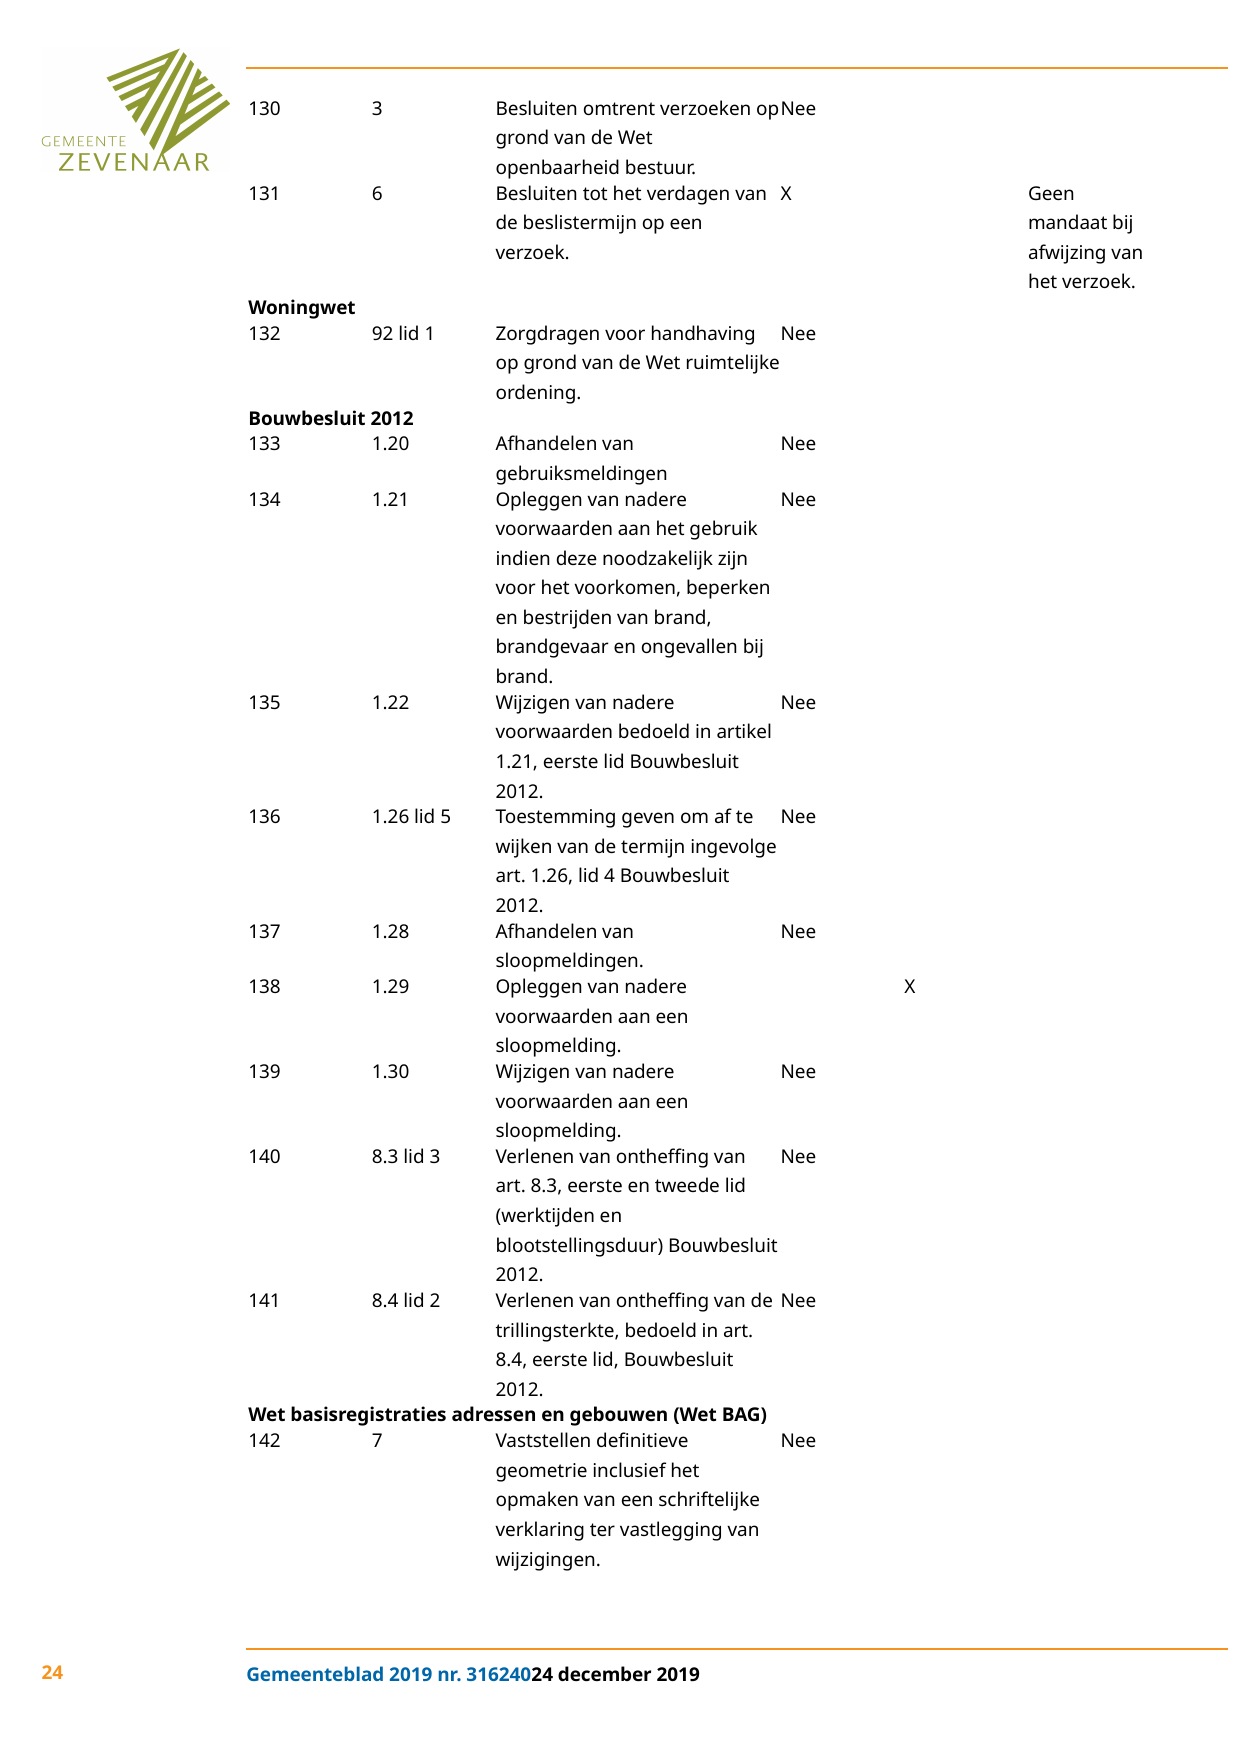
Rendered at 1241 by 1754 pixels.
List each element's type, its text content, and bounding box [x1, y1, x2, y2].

table_cell Besluiten omtrent verzoeken op grond van de Wet openbaarheid bestuur. [495, 95, 780, 180]
table_cell Nee [780, 918, 904, 973]
table_cell Verlenen van ontheffing van de trillingsterkte, bedoeld in art. 8.4, eerste lid, Bouwbesluit 2012. [495, 1287, 780, 1402]
table_cell [904, 180, 1028, 294]
table_cell [1028, 1143, 1152, 1287]
table_cell 138 [248, 973, 372, 1058]
table_cell [1028, 804, 1152, 918]
picture [41, 47, 231, 172]
table_cell Woningwet [248, 294, 1152, 320]
table_cell 136 [248, 804, 372, 918]
table_cell Opleggen van nadere voorwaarden aan een sloopmelding. [495, 973, 780, 1058]
table_cell [1028, 1058, 1152, 1143]
table_cell [780, 973, 904, 1058]
table_cell [904, 1143, 1028, 1287]
table_cell 141 [248, 1287, 372, 1402]
table_cell [1028, 320, 1152, 405]
table_cell Nee [780, 486, 904, 689]
table_cell 131 [248, 180, 372, 294]
table_cell [904, 804, 1028, 918]
table_cell 8.4 lid 2 [372, 1287, 495, 1402]
table_cell Verlenen van ontheffing van art. 8.3, eerste en tweede lid (werktijden en blootstellingsduur) Bouwbesluit 2012. [495, 1143, 780, 1287]
table_cell 6 [372, 180, 495, 294]
table_cell Geen mandaat bij afwijzing van het verzoek. [1028, 180, 1152, 294]
table_cell 1.30 [372, 1058, 495, 1143]
table_cell [1028, 431, 1152, 486]
table_cell [1028, 1287, 1152, 1402]
table_cell 137 [248, 918, 372, 973]
table_cell Afhandelen van sloopmeldingen. [495, 918, 780, 973]
table_cell [904, 918, 1028, 973]
table_cell [1028, 486, 1152, 689]
table_cell 1.29 [372, 973, 495, 1058]
table_cell Nee [780, 804, 904, 918]
table_cell Vaststellen definitieve geometrie inclusief het opmaken van een schriftelijke verklaring ter vastlegging van wijzigingen. [495, 1428, 780, 1571]
table_cell Toestemming geven om af te wijken van de termijn ingevolge art. 1.26, lid 4 Bouwbesluit 2012. [495, 804, 780, 918]
table_cell 1.22 [372, 689, 495, 803]
table_cell 92 lid 1 [372, 320, 495, 405]
table_cell 130 [248, 95, 372, 180]
table_cell Besluiten tot het verdagen van de beslistermijn op een verzoek. [495, 180, 780, 294]
table_cell [1028, 973, 1152, 1058]
table_cell 140 [248, 1143, 372, 1287]
table_cell 8.3 lid 3 [372, 1143, 495, 1287]
table_cell Wet basisregistraties adressen en gebouwen (Wet BAG) [248, 1402, 1152, 1427]
table_cell [1028, 1428, 1152, 1571]
table_cell Afhandelen van gebruiksmeldingen [495, 431, 780, 486]
table_cell 142 [248, 1428, 372, 1571]
table_cell [904, 1428, 1028, 1571]
table_cell [904, 95, 1028, 180]
table_cell 3 [372, 95, 495, 180]
table_cell [904, 431, 1028, 486]
table_cell Nee [780, 689, 904, 803]
table_cell 135 [248, 689, 372, 803]
table_cell [904, 689, 1028, 803]
table_cell Nee [780, 1058, 904, 1143]
table_cell [1028, 95, 1152, 180]
table_cell X [904, 973, 1028, 1058]
table_cell Zorgdragen voor handhaving op grond van de Wet ruimtelijke ordening. [495, 320, 780, 405]
table_cell [904, 320, 1028, 405]
table_cell 139 [248, 1058, 372, 1143]
table_cell [1028, 689, 1152, 803]
table_cell Nee [780, 1428, 904, 1571]
table_cell Wijzigen van nadere voorwaarden aan een sloopmelding. [495, 1058, 780, 1143]
table_cell 134 [248, 486, 372, 689]
table_cell 132 [248, 320, 372, 405]
table_cell 1.26 lid 5 [372, 804, 495, 918]
table_cell 1.20 [372, 431, 495, 486]
table_cell Nee [780, 95, 904, 180]
table_cell [1028, 918, 1152, 973]
table_cell X [780, 180, 904, 294]
table_cell Nee [780, 320, 904, 405]
table_cell Wijzigen van nadere voorwaarden bedoeld in artikel 1.21, eerste lid Bouwbesluit 2012. [495, 689, 780, 803]
table_cell [904, 1287, 1028, 1402]
table_cell 1.21 [372, 486, 495, 689]
table_cell [904, 1058, 1028, 1143]
table_cell 133 [248, 431, 372, 486]
table_cell Nee [780, 1287, 904, 1402]
table_cell Nee [780, 431, 904, 486]
table_cell Bouwbesluit 2012 [248, 405, 1152, 431]
table_cell Opleggen van nadere voorwaarden aan het gebruik indien deze noodzakelijk zijn voor het voorkomen, beperken en bestrijden van brand, brandgevaar en ongevallen bij brand. [495, 486, 780, 689]
table_cell Nee [780, 1143, 904, 1287]
table_cell [904, 486, 1028, 689]
table_cell 7 [372, 1428, 495, 1571]
table_cell 1.28 [372, 918, 495, 973]
